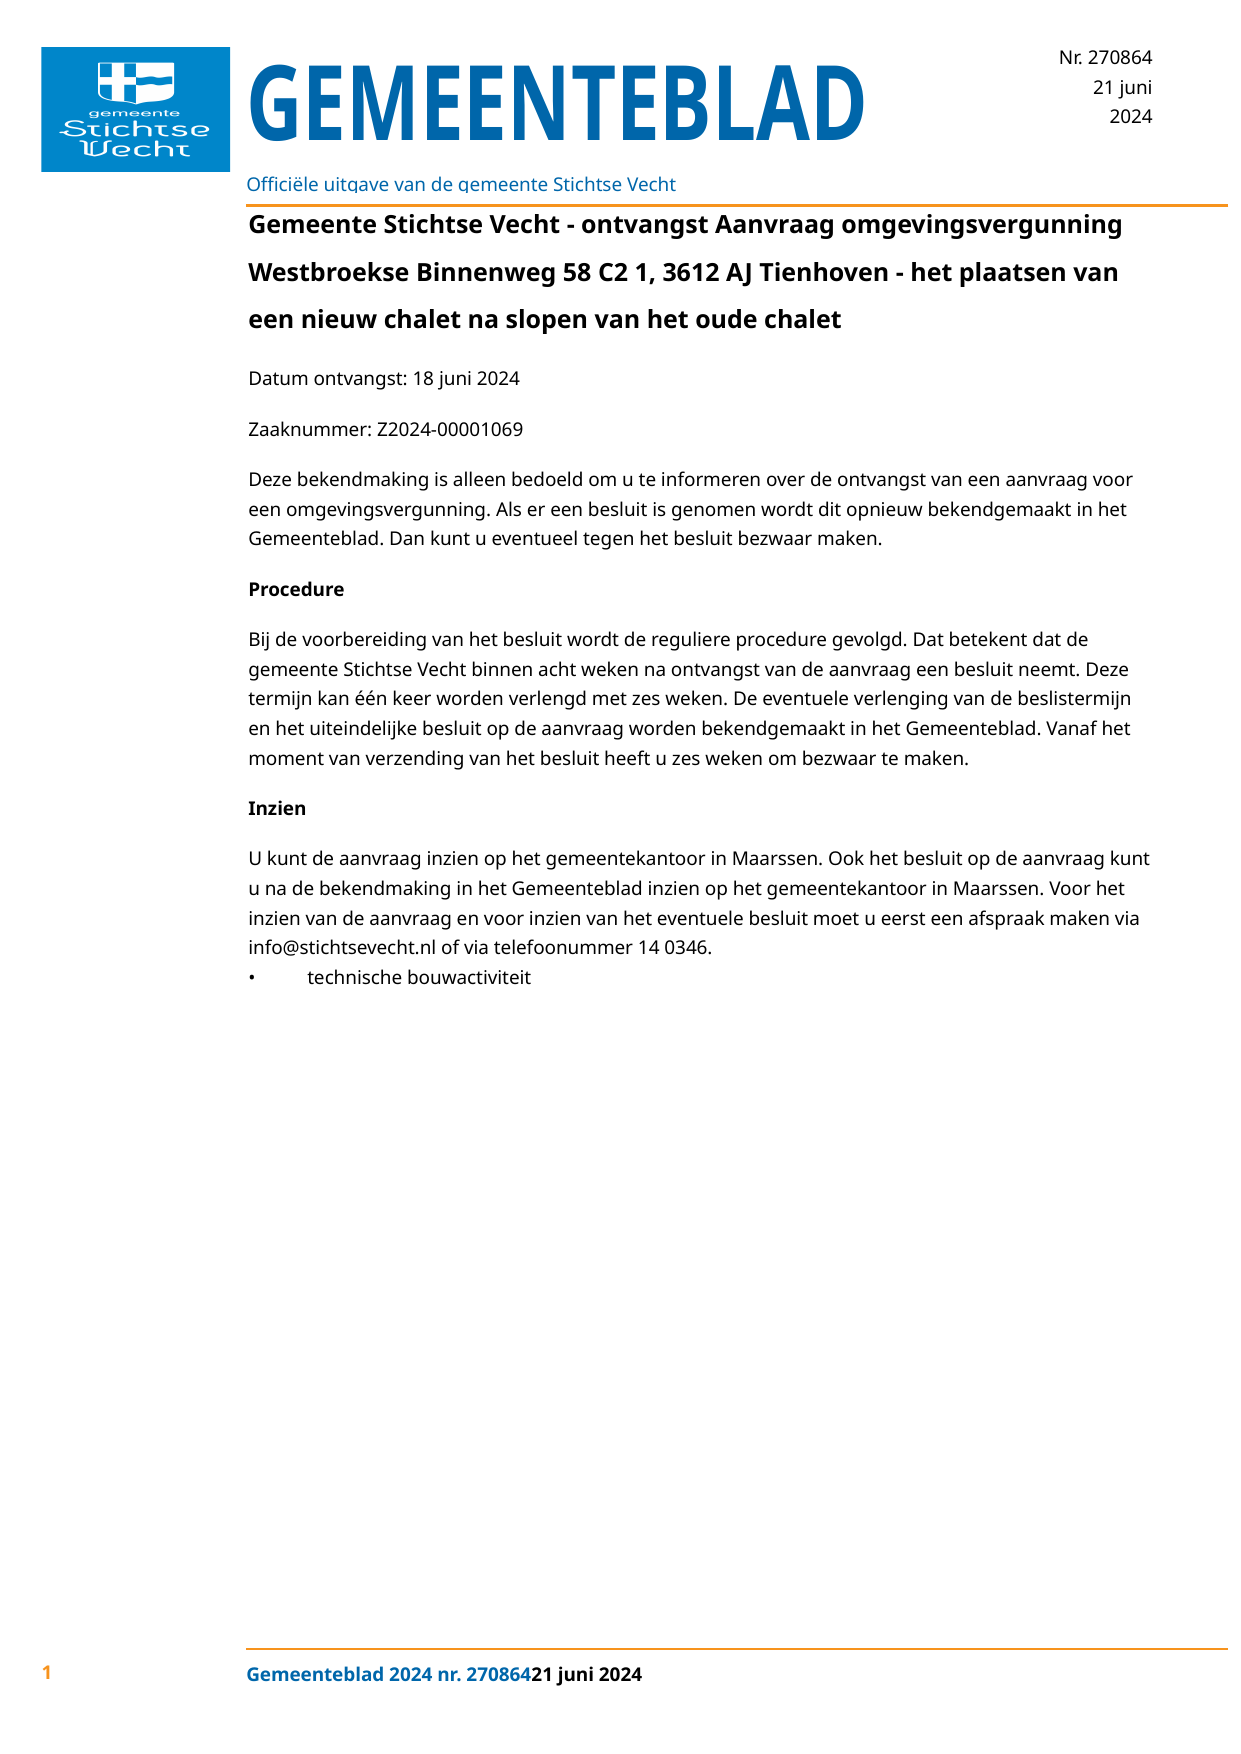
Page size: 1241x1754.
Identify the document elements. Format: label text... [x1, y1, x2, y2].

text Bij de voorbereiding van het besluit wordt de reguliere procedure gevolgd. Dat betekent dat de gemeente Stichtse Vecht binnen acht weken na ontvangst van de aanvraag een besluit neemt. Deze termijn kan één keer worden verlengd met zes weken. De eventuele verlenging van de beslistermijn en het uiteindelijke besluit op de aanvraag worden bekendgemaakt in het Gemeenteblad. Vanaf het moment van verzending van het besluit heeft u zes weken om bezwaar te maken. [248, 626, 1152, 770]
text Gemeente Stichtse Vecht - ontvangst Aanvraag omgevingsvergunning Westbroekse Binnenweg 58 C2 1, 3612 AJ Tienhoven - het plaatsen van een nieuw chalet na slopen van het oude chalet [248, 207, 1152, 336]
text U kunt de aanvraag inzien op het gemeentekantoor in Maarssen. Ook het besluit op de aanvraag kunt u na de bekendmaking in het Gemeenteblad inzien op het gemeentekantoor in Maarssen. Voor het inzien van de aanvraag en voor inzien van het eventuele besluit moet u eerst een afspraak maken via info@stichtsevecht.nl of via telefoonummer 14 0346. [248, 846, 1152, 960]
text Inzien [248, 795, 1152, 821]
text Deze bekendmaking is alleen bedoeld om u te informeren over de ontvangst van een aanvraag voor een omgevingsvergunning. Als er een besluit is genomen wordt dit opnieuw bekendgemaakt in het Gemeenteblad. Dan kunt u eventueel tegen het besluit bezwaar maken. [248, 466, 1152, 551]
picture [99, 63, 135, 101]
text Datum ontvangst: 18 juni 2024 [248, 366, 1152, 391]
text Procedure [248, 576, 1152, 602]
picture [137, 63, 174, 103]
text Zaaknummer: Z2024-00001069 [248, 416, 1152, 442]
list technische bouwactiviteit [248, 964, 1152, 989]
